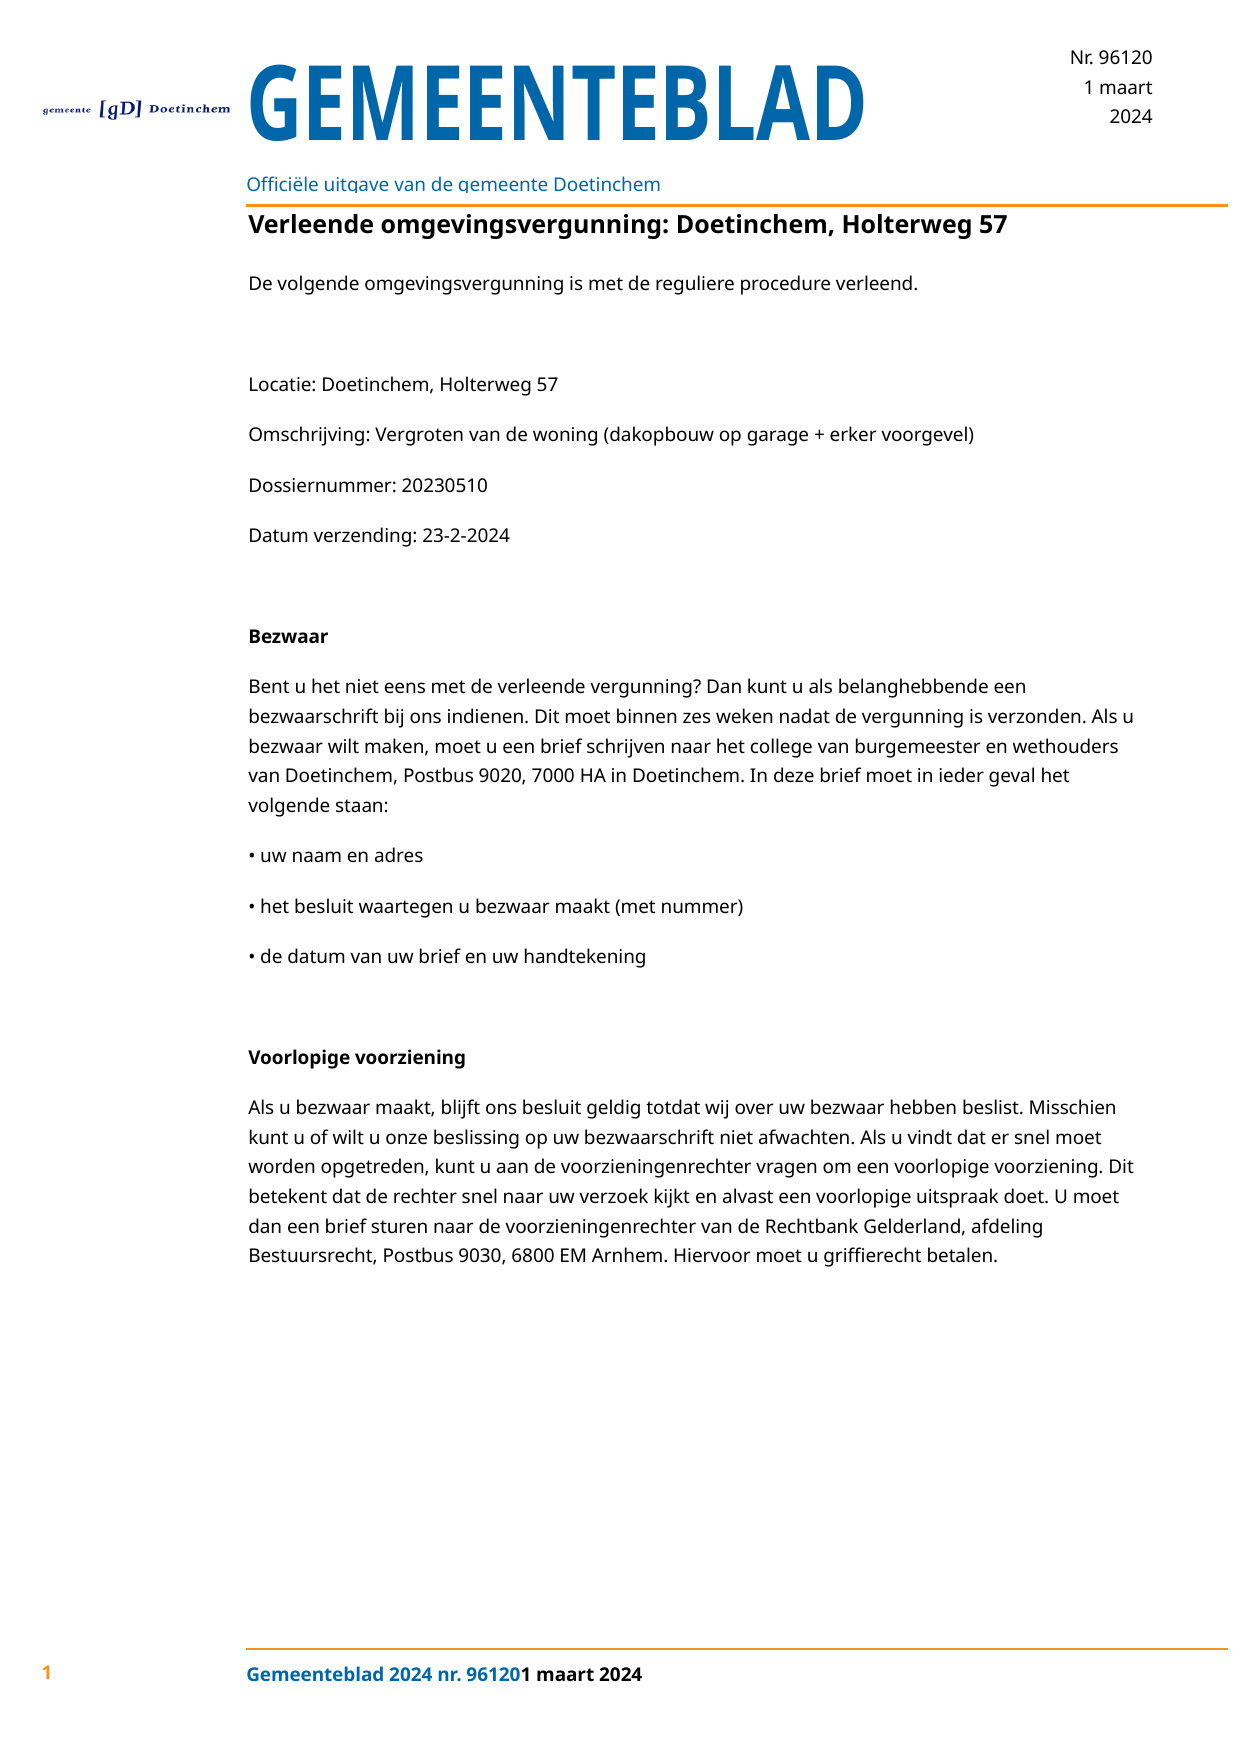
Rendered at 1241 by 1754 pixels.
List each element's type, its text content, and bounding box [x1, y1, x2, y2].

text Voorlopige voorziening [248, 1044, 1152, 1070]
text • uw naam en adres [248, 842, 1152, 868]
text Verleende omgevingsvergunning: Doetinchem, Holterweg 57 [248, 207, 1152, 241]
text • het besluit waartegen u bezwaar maakt (met nummer) [248, 893, 1152, 918]
text De volgende omgevingsvergunning is met de reguliere procedure verleend. [248, 270, 1152, 296]
text Datum verzending: 23-2-2024 [248, 522, 1152, 548]
text Bent u het niet eens met de verleende vergunning? Dan kunt u als belanghebbende een bezwaarschrift bij ons indienen. Dit moet binnen zes weken nadat de vergunning is verzonden. Als u bezwaar wilt maken, moet u een brief schrijven naar het college van burgemeester en wethouders van Doetinchem, Postbus 9020, 7000 HA in Doetinchem. In deze brief moet in ieder geval het volgende staan: [248, 674, 1152, 818]
text Als u bezwaar maakt, blijft ons besluit geldig totdat wij over uw bezwaar hebben beslist. Misschien kunt u of wilt u onze beslissing op uw bezwaarschrift niet afwachten. Als u vindt dat er snel moet worden opgetreden, kunt u aan de voorzieningenrechter vragen om een voorlopige voorziening. Dit betekent dat de rechter snel naar uw verzoek kijkt en alvast een voorlopige uitspraak doet. U moet dan een brief sturen naar de voorzieningenrechter van de Rechtbank Gelderland, afdeling Bestuursrecht, Postbus 9030, 6800 EM Arnhem. Hiervoor moet u griffierecht betalen. [248, 1094, 1152, 1268]
text Omschrijving: Vergroten van de woning (dakopbouw op garage + erker voorgevel) [248, 422, 1152, 447]
text • de datum van uw brief en uw handtekening [248, 943, 1152, 969]
text Locatie: Doetinchem, Holterweg 57 [248, 371, 1152, 397]
text Bezwaar [248, 623, 1152, 649]
text Dossiernummer: 20230510 [248, 472, 1152, 498]
picture [41, 47, 231, 172]
